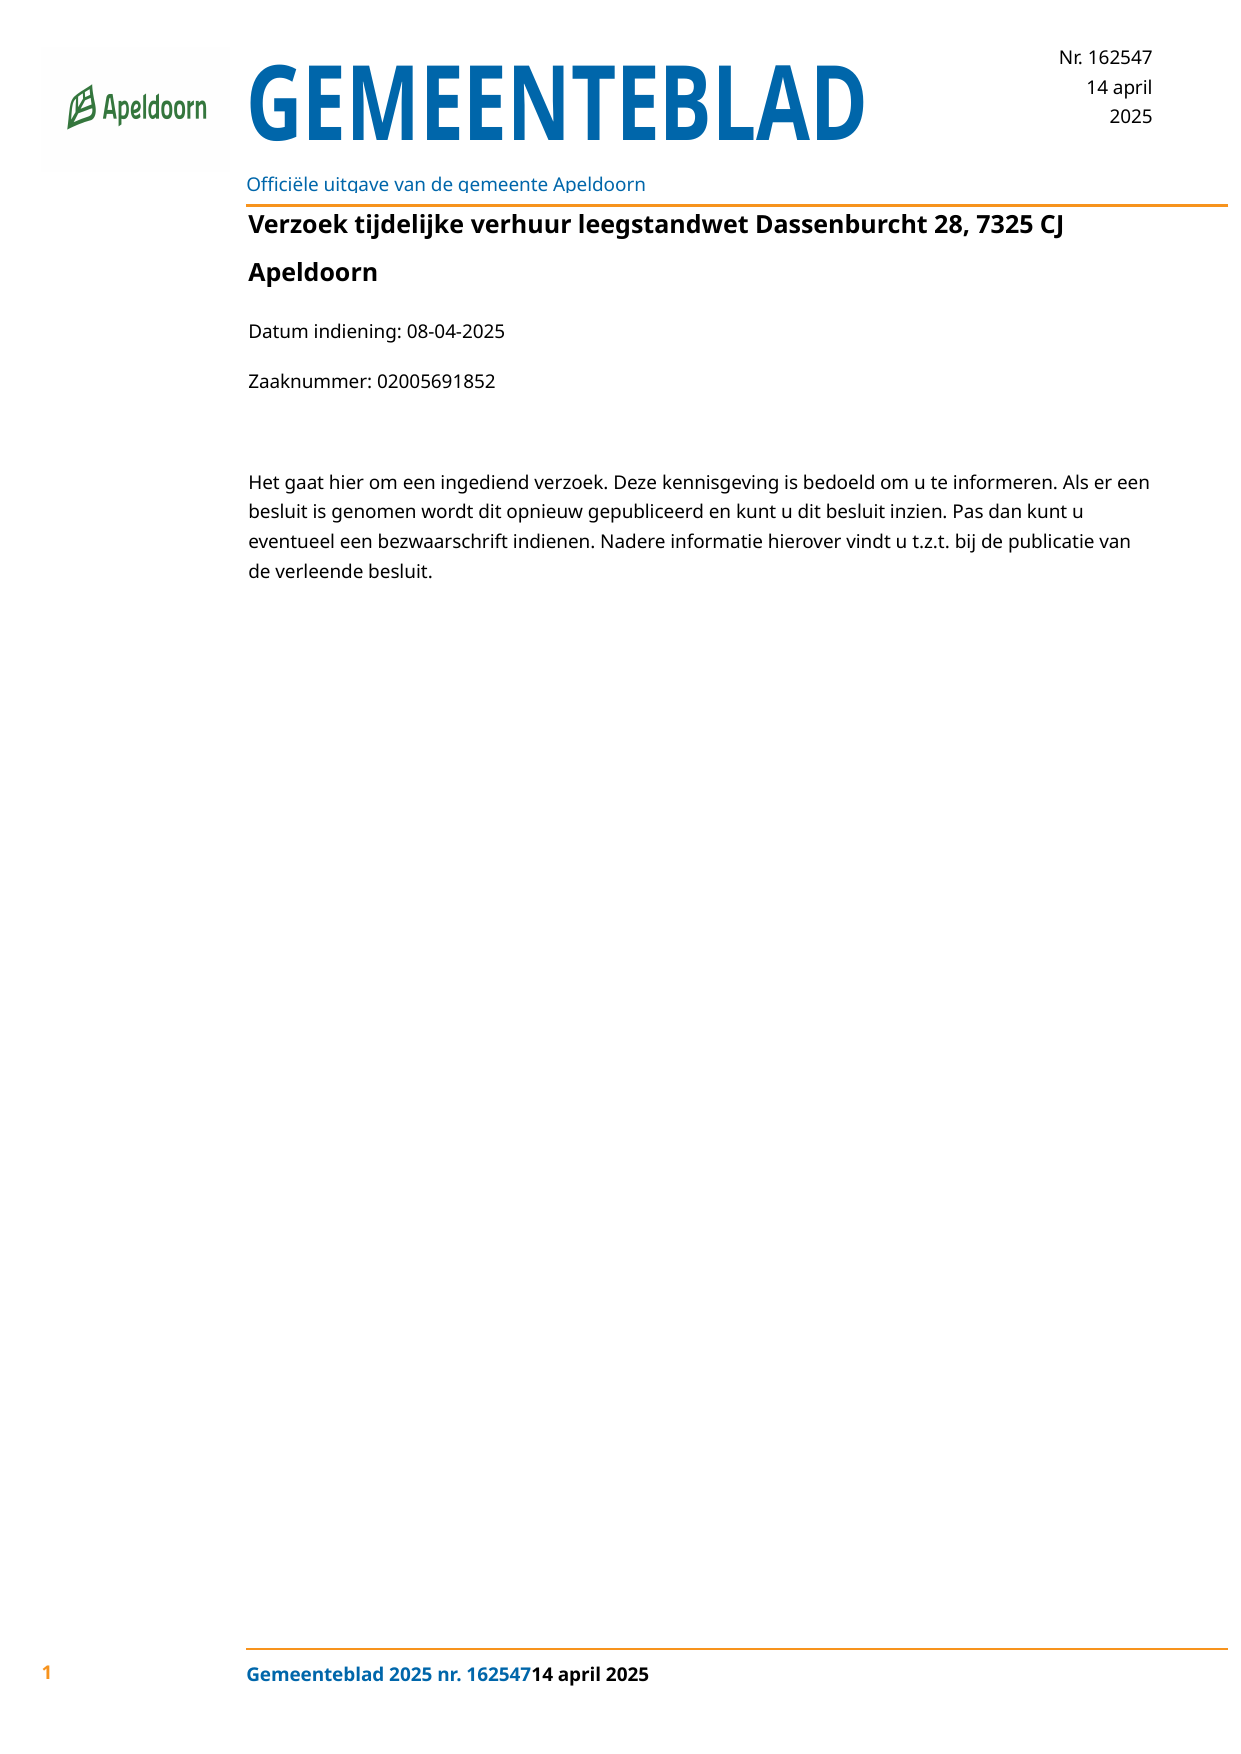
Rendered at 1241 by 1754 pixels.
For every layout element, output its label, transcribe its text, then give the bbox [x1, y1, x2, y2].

text Zaaknummer: 02005691852 [248, 368, 1152, 394]
text Datum indiening: 08-04-2025 [248, 318, 1152, 344]
picture [41, 47, 231, 172]
text Verzoek tijdelijke verhuur leegstandwet Dassenburcht 28, 7325 CJ Apeldoorn [248, 207, 1152, 288]
text Het gaat hier om een ingediend verzoek. Deze kennisgeving is bedoeld om u te informeren. Als er een besluit is genomen wordt dit opnieuw gepubliceerd en kunt u dit besluit inzien. Pas dan kunt u eventueel een bezwaarschrift indienen. Nadere informatie hierover vindt u t.z.t. bij de publicatie van de verleende besluit. [248, 469, 1152, 584]
